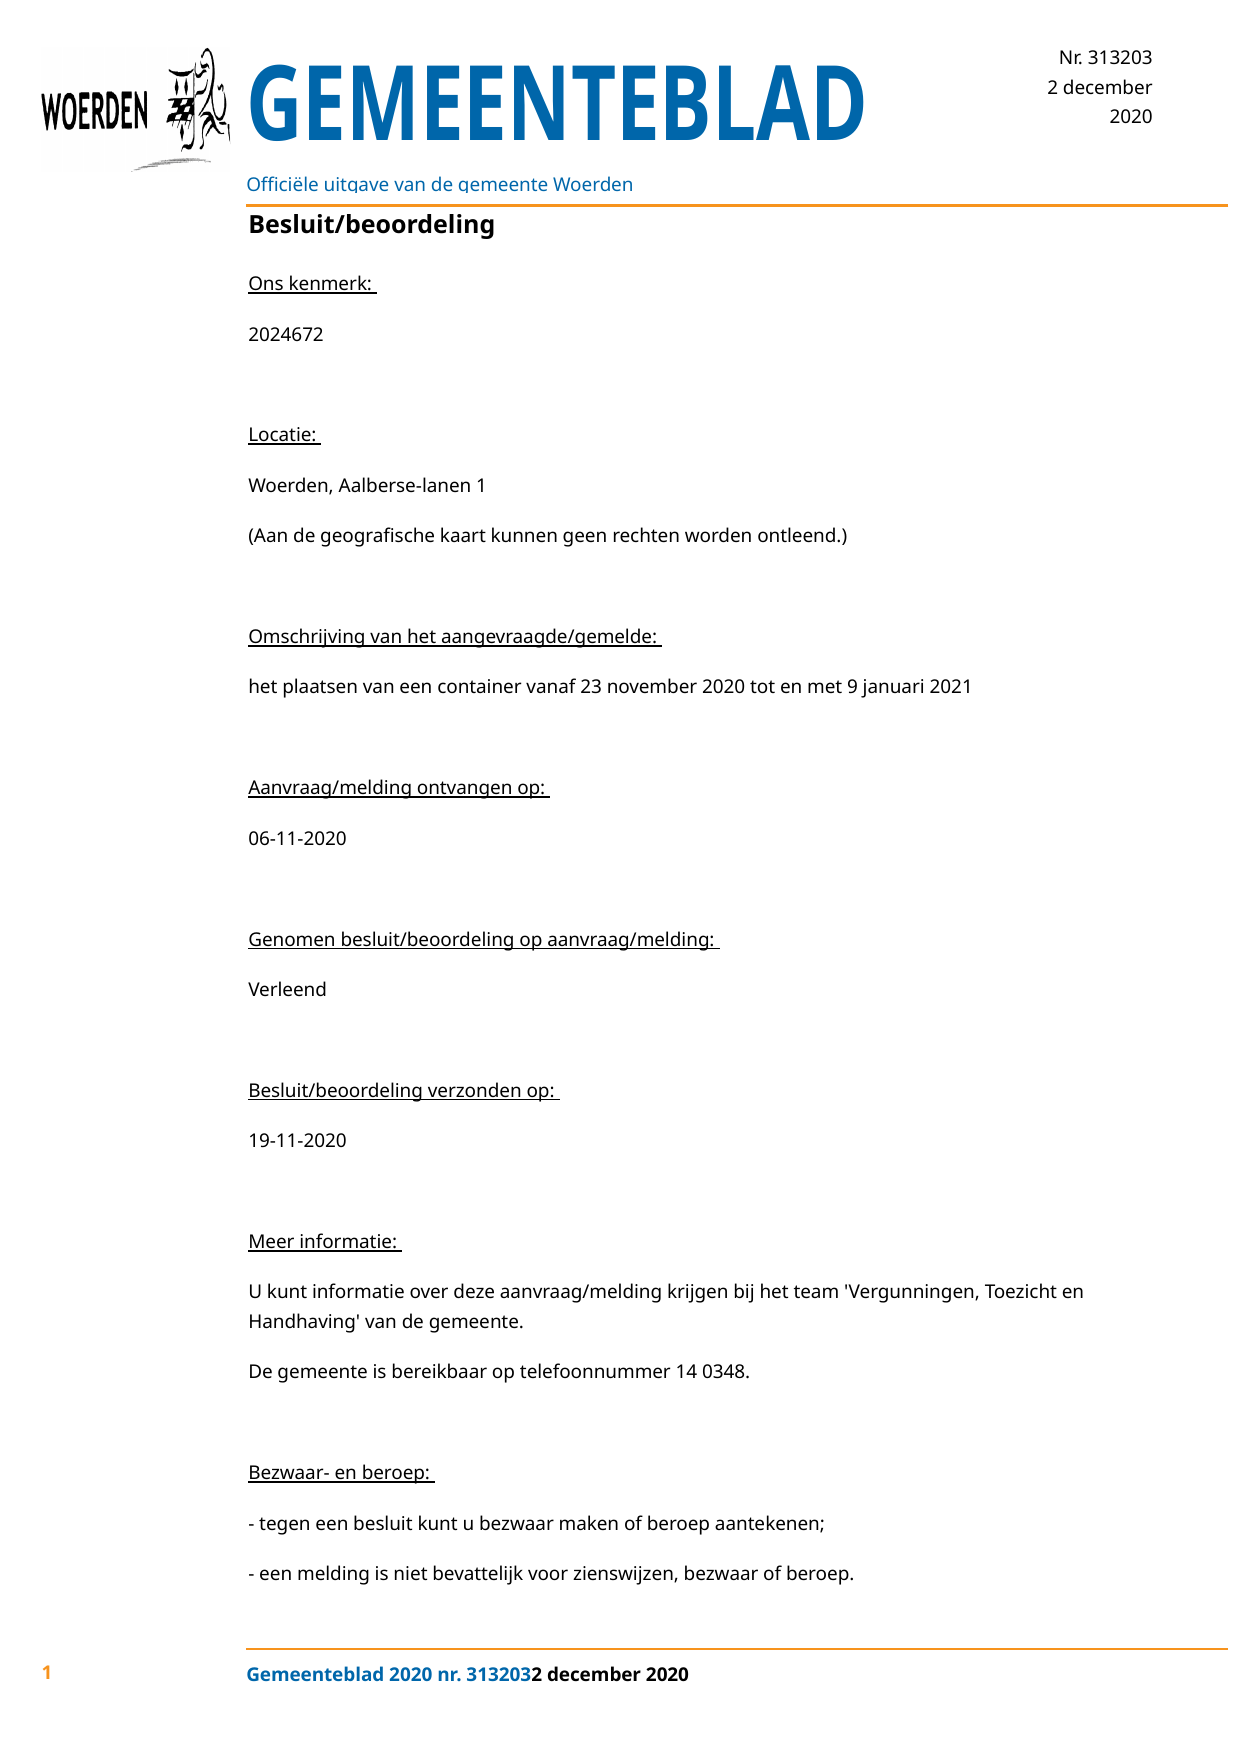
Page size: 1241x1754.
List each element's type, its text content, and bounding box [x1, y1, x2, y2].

text Omschrijving van het aangevraagde/gemelde: [248, 623, 1152, 649]
text Besluit/beoordeling [248, 207, 1152, 241]
text Genomen besluit/beoordeling op aanvraag/melding: [248, 926, 1152, 951]
text Meer informatie: [248, 1228, 1152, 1254]
text De gemeente is bereikbaar op telefoonnummer 14 0348. [248, 1359, 1152, 1384]
text Locatie: [248, 422, 1152, 447]
text - een melding is niet bevattelijk voor zienswijzen, bezwaar of beroep. [248, 1560, 1152, 1586]
text Besluit/beoordeling verzonden op: [248, 1077, 1152, 1103]
text 19-11-2020 [248, 1127, 1152, 1153]
picture [41, 47, 231, 172]
text Ons kenmerk: [248, 270, 1152, 296]
text 2024672 [248, 321, 1152, 346]
text U kunt informatie over deze aanvraag/melding krijgen bij het team 'Vergunningen, Toezicht en Handhaving' van de gemeente. [248, 1279, 1152, 1334]
text (Aan de geografische kaart kunnen geen rechten worden ontleend.) [248, 522, 1152, 548]
text Aanvraag/melding ontvangen op: [248, 774, 1152, 800]
text - tegen een besluit kunt u bezwaar maken of beroep aantekenen; [248, 1510, 1152, 1536]
text het plaatsen van een container vanaf 23 november 2020 tot en met 9 januari 2021 [248, 674, 1152, 699]
text Bezwaar- en beroep: [248, 1459, 1152, 1485]
text Verleend [248, 976, 1152, 1002]
text 06-11-2020 [248, 825, 1152, 851]
text Woerden, Aalberse-lanen 1 [248, 472, 1152, 498]
